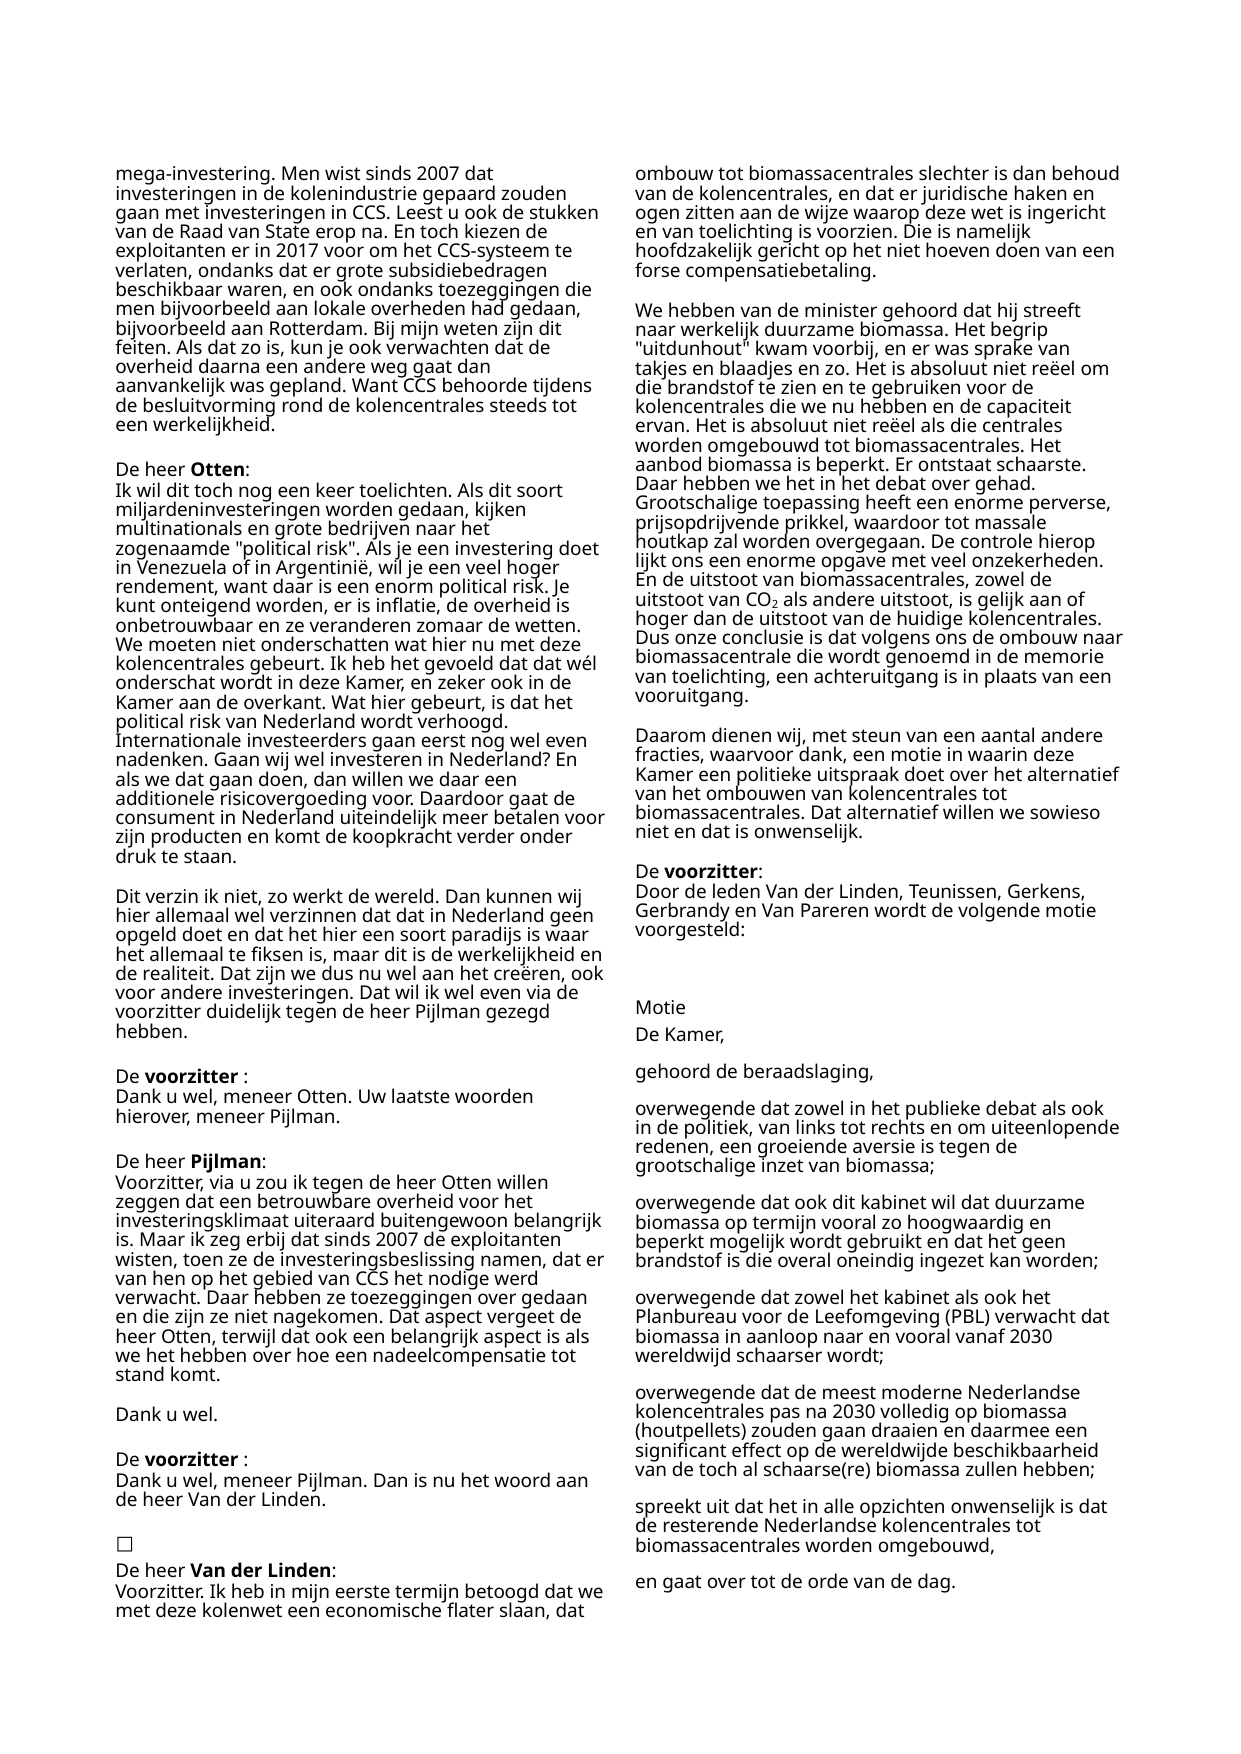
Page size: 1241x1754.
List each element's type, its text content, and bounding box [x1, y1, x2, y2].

text Ik wil dit toch nog een keer toelichten. Als dit soort miljardeninvesteringen worden gedaan, kijken multinationals en grote bedrijven naar het zogenaamde "political risk". Als je een investering doet in Venezuela of in Argentinië, wil je een veel hoger rendement, want daar is een enorm political risk. Je kunt onteigend worden, er is inflatie, de overheid is onbetrouwbaar en ze veranderen zomaar de wetten. We moeten niet onderschatten wat hier nu met deze kolencentrales gebeurt. Ik heb het gevoeld dat dat wél onderschat wordt in deze Kamer, en zeker ook in de Kamer aan de overkant. Wat hier gebeurt, is dat het political risk van Nederland wordt verhoogd. Internationale investeerders gaan eerst nog wel even nadenken. Gaan wij wel investeren in Nederland? En als we dat gaan doen, dan willen we daar een additionele risicovergoeding voor. Daardoor gaat de consument in Nederland uiteindelijk meer betalen voor zijn producten en komt de koopkracht verder onder druk te staan. [115, 482, 605, 867]
text Dank u wel. [115, 1406, 605, 1426]
text De voorzitter : [115, 1446, 605, 1472]
text Daarom dienen wij, met steun van een aantal andere fracties, waarvoor dank, een motie in waarin deze Kamer een politieke uitspraak doet over het alternatief van het ombouwen van kolencentrales tot biomassacentrales. Dat alternatief willen we sowieso niet en dat is onwenselijk. [635, 727, 1125, 843]
text overwegende dat ook dit kabinet wil dat duurzame biomassa op termijn vooral zo hoogwaardig en beperkt mogelijk wordt gebruikt en dat het geen brandstof is die overal oneindig ingezet kan worden; [635, 1194, 1125, 1271]
text De heer Pijlman: [115, 1148, 605, 1174]
text De voorzitter: [635, 863, 1125, 883]
text Voorzitter, via u zou ik tegen de heer Otten willen zeggen dat een betrouwbare overheid voor het investeringsklimaat uiteraard buitengewoon belangrijk is. Maar ik zeg erbij dat sinds 2007 de exploitanten wisten, toen ze de investeringsbeslissing namen, dat er van hen op het gebied van CCS het nodige werd verwacht. Daar hebben ze toezeggingen over gedaan en die zijn ze niet nagekomen. Dat aspect vergeet de heer Otten, terwijl dat ook een belangrijk aspect is als we het hebben over hoe een nadeelcompensatie tot stand komt. [115, 1174, 605, 1386]
text We hebben van de minister gehoord dat hij streeft naar werkelijk duurzame biomassa. Het begrip "uitdunhout" kwam voorbij, en er was sprake van takjes en blaadjes en zo. Het is absoluut niet reëel om die brandstof te zien en te gebruiken voor de kolencentrales die we nu hebben en de capaciteit ervan. Het is absoluut niet reëel als die centrales worden omgebouwd tot biomassacentrales. Het aanbod biomassa is beperkt. Er ontstaat schaarste. Daar hebben we het in het debat over gehad. Grootschalige toepassing heeft een enorme perverse, prijsopdrijvende prikkel, waardoor tot massale houtkap zal worden overgegaan. De controle hierop lijkt ons een enorme opgave met veel onzekerheden. En de uitstoot van biomassacentrales, zowel de uitstoot van CO2 als andere uitstoot, is gelijk aan of hoger dan de uitstoot van de huidige kolencentrales. Dus onze conclusie is dat volgens ons de ombouw naar biomassacentrale die wordt genoemd in de memorie van toelichting, een achteruitgang is in plaats van een vooruitgang. [635, 302, 1125, 706]
text Door de leden Van der Linden, Teunissen, Gerkens, Gerbrandy en Van Pareren wordt de volgende motie voorgesteld: [635, 883, 1125, 941]
text overwegende dat zowel het kabinet als ook het Planbureau voor de Leefomgeving (PBL) verwacht dat biomassa in aanloop naar en vooral vanaf 2030 wereldwijd schaarser wordt; [635, 1289, 1125, 1366]
text ombouw tot biomassacentrales slechter is dan behoud van de kolencentrales, en dat er juridische haken en ogen zitten aan de wijze waarop deze wet is ingericht en van toelichting is voorzien. Die is namelijk hoofdzakelijk gericht op het niet hoeven doen van een forse compensatiebetaling. [635, 165, 1125, 281]
text Dank u wel, meneer Otten. Uw laatste woorden hierover, meneer Pijlman. [115, 1088, 605, 1127]
text De Kamer, [635, 1026, 1125, 1045]
text overwegende dat de meest moderne Nederlandse kolencentrales pas na 2030 volledig op biomassa (houtpellets) zouden gaan draaien en daarmee een significant effect op de wereldwijde beschikbaarheid van de toch al schaarse(re) biomassa zullen hebben; [635, 1384, 1125, 1480]
text Motie [635, 994, 1125, 1020]
text Voorzitter. Ik heb in mijn eerste termijn betoogd dat we met deze kolenwet een economische flater slaan, dat [115, 1583, 605, 1622]
text De heer Otten: [115, 456, 605, 482]
text gehoord de beraadslaging, [635, 1063, 1125, 1082]
text De voorzitter : [115, 1063, 605, 1088]
text Dit verzin ik niet, zo werkt de wereld. Dan kunnen wij hier allemaal wel verzinnen dat dat in Nederland geen opgeld doet en dat het hier een soort paradijs is waar het allemaal te fiksen is, maar dit is de werkelijkheid en de realiteit. Dat zijn we dus nu wel aan het creëren, ook voor andere investeringen. Dat wil ik wel even via de voorzitter duidelijk tegen de heer Pijlman gezegd hebben. [115, 888, 605, 1042]
text Dank u wel, meneer Pijlman. Dan is nu het woord aan de heer Van der Linden. [115, 1472, 605, 1511]
text ⬜ [115, 1532, 605, 1557]
text mega-investering. Men wist sinds 2007 dat investeringen in de kolenindustrie gepaard zouden gaan met investeringen in CCS. Leest u ook de stukken van de Raad van State erop na. En toch kiezen de exploitanten er in 2017 voor om het CCS-systeem te verlaten, ondanks dat er grote subsidiebedragen beschikbaar waren, en ook ondanks toezeggingen die men bijvoorbeeld aan lokale overheden had gedaan, bijvoorbeeld aan Rotterdam. Bij mijn weten zijn dit feiten. Als dat zo is, kun je ook verwachten dat de overheid daarna een andere weg gaat dan aanvankelijk was gepland. Want CCS behoorde tijdens de besluitvorming rond de kolencentrales steeds tot een werkelijkheid. [115, 165, 605, 435]
text overwegende dat zowel in het publieke debat als ook in de politiek, van links tot rechts en om uiteenlopende redenen, een groeiende aversie is tegen de grootschalige inzet van biomassa; [635, 1099, 1125, 1177]
text De heer Van der Linden: [115, 1557, 605, 1583]
text en gaat over tot de orde van de dag. [635, 1573, 1125, 1593]
text spreekt uit dat het in alle opzichten onwenselijk is dat de resterende Nederlandse kolencentrales tot biomassacentrales worden omgebouwd, [635, 1498, 1125, 1556]
